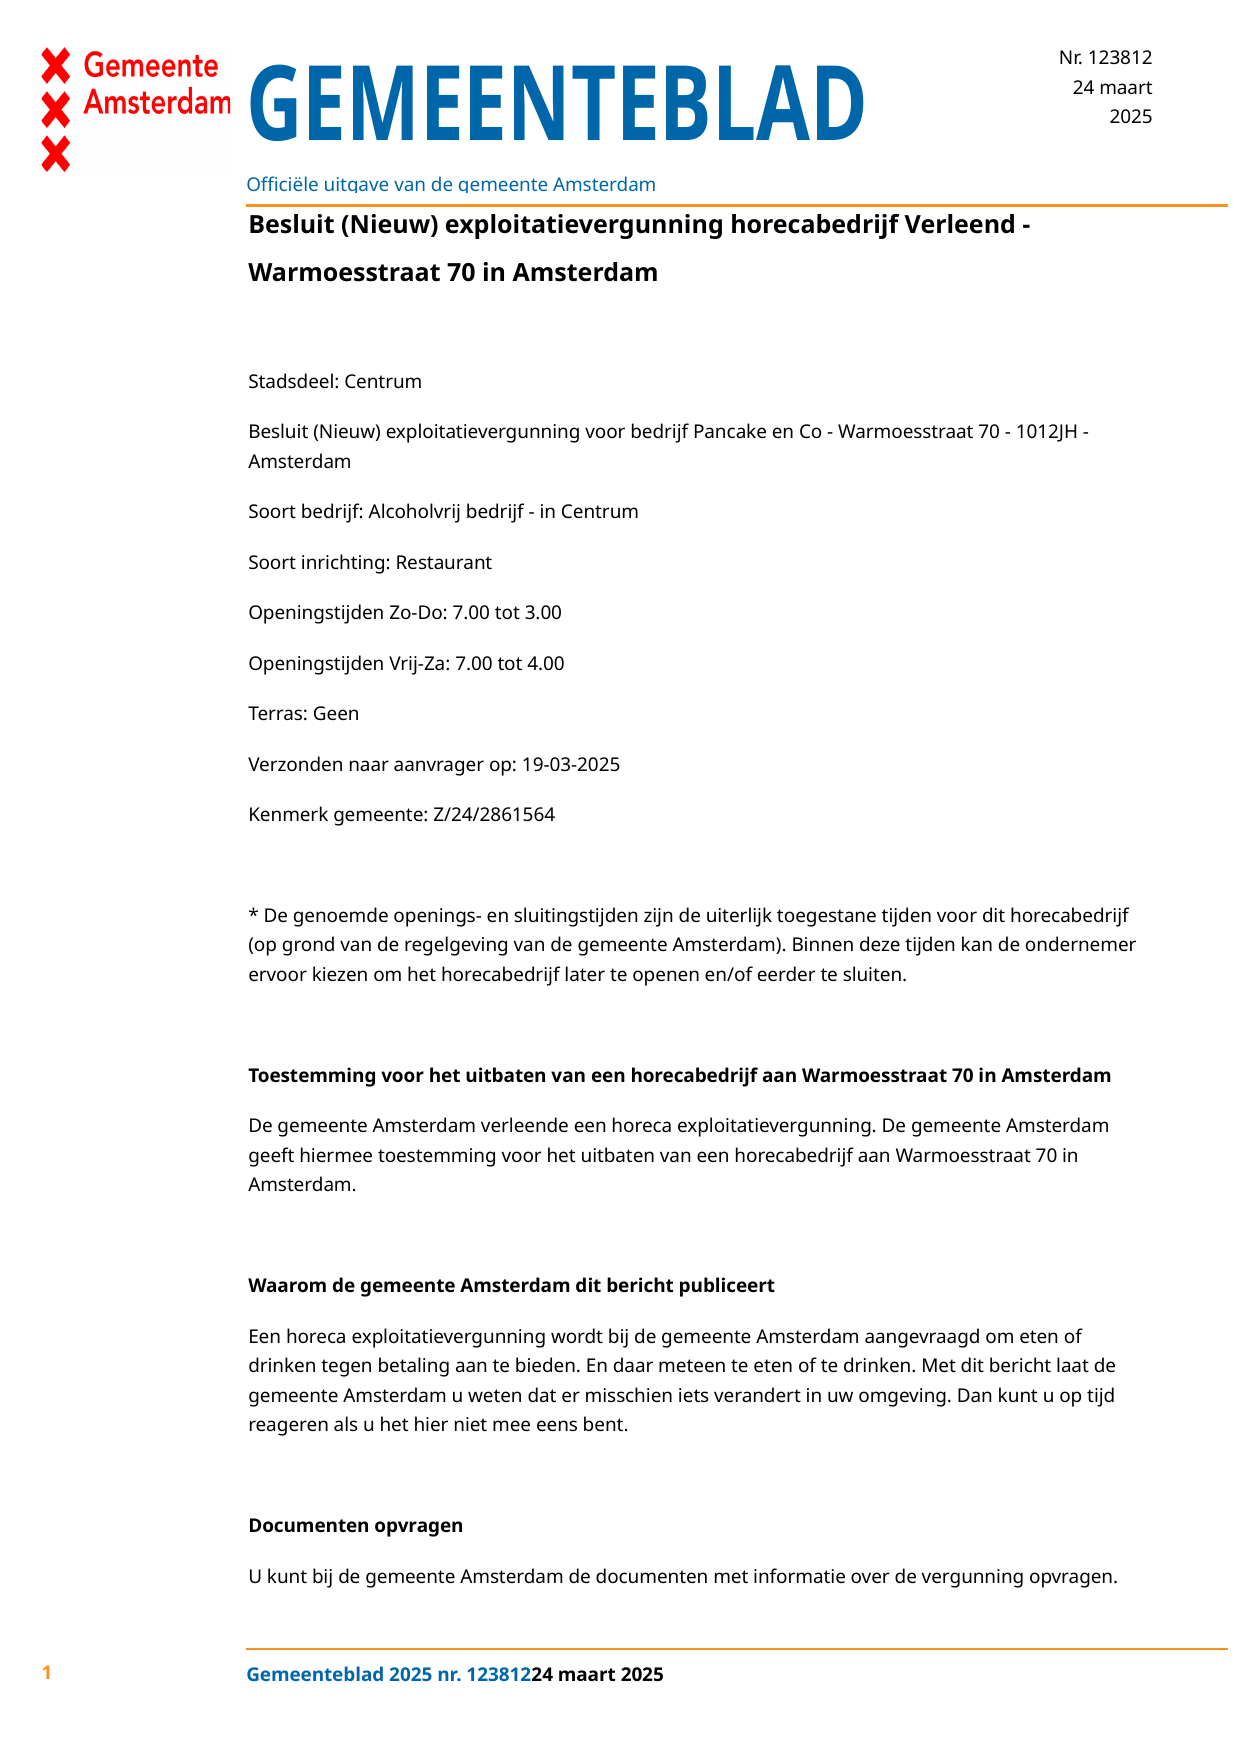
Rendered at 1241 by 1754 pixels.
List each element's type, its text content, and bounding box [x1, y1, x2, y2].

text U kunt bij de gemeente Amsterdam de documenten met informatie over de vergunning opvragen. [248, 1563, 1152, 1589]
text Openingstijden Vrij-Za: 7.00 tot 4.00 [248, 650, 1152, 676]
text Een horeca exploitatievergunning wordt bij de gemeente Amsterdam aangevraagd om eten of drinken tegen betaling aan te bieden. En daar meteen te eten of te drinken. Met dit bericht laat de gemeente Amsterdam u weten dat er misschien iets verandert in uw omgeving. Dan kunt u op tijd reageren als u het hier niet mee eens bent. [248, 1323, 1152, 1437]
text De gemeente Amsterdam verleende een horeca exploitatievergunning. De gemeente Amsterdam geeft hiermee toestemming voor het uitbaten van een horecabedrijf aan Warmoesstraat 70 in Amsterdam. [248, 1112, 1152, 1197]
text Verzonden naar aanvrager op: 19-03-2025 [248, 751, 1152, 777]
text Documenten opvragen [248, 1512, 1152, 1538]
text Soort bedrijf: Alcoholvrij bedrijf - in Centrum [248, 499, 1152, 524]
text Besluit (Nieuw) exploitatievergunning voor bedrijf Pancake en Co - Warmoesstraat 70 - 1012JH - Amsterdam [248, 419, 1152, 474]
text Besluit (Nieuw) exploitatievergunning horecabedrijf Verleend - Warmoesstraat 70 in Amsterdam [248, 207, 1152, 288]
text Openingstijden Zo-Do: 7.00 tot 3.00 [248, 599, 1152, 625]
picture [41, 47, 231, 172]
text Toestemming voor het uitbaten van een horecabedrijf aan Warmoesstraat 70 in Amsterdam [248, 1062, 1152, 1088]
text Soort inrichting: Restaurant [248, 549, 1152, 575]
text Terras: Geen [248, 700, 1152, 726]
text Stadsdeel: Centrum [248, 368, 1152, 394]
text Kenmerk gemeente: Z/24/2861564 [248, 801, 1152, 827]
text * De genoemde openings- en sluitingstijden zijn de uiterlijk toegestane tijden voor dit horecabedrijf (op grond van de regelgeving van de gemeente Amsterdam). Binnen deze tijden kan de ondernemer ervoor kiezen om het horecabedrijf later te openen en/of eerder te sluiten. [248, 902, 1152, 987]
text Waarom de gemeente Amsterdam dit bericht publiceert [248, 1272, 1152, 1298]
